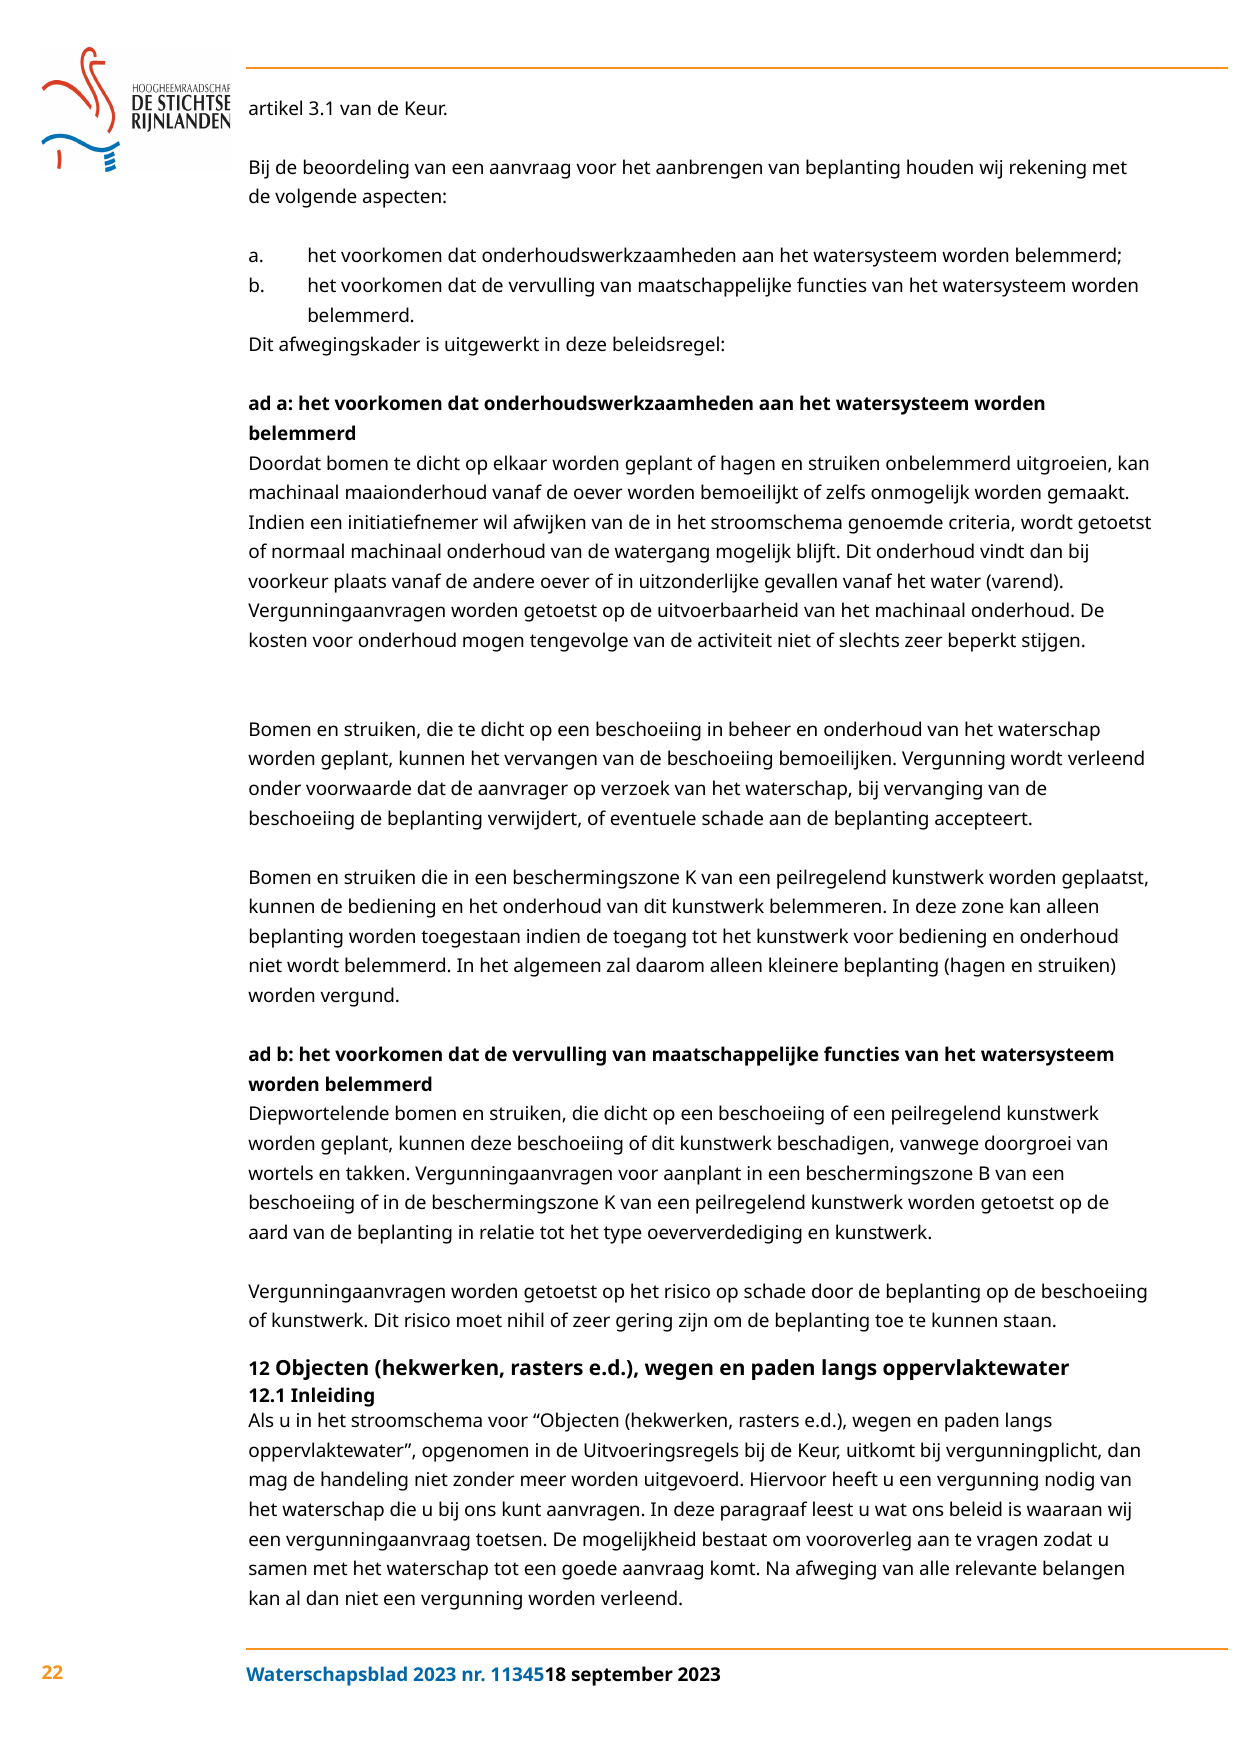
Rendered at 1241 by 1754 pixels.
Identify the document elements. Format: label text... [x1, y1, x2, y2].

text 12.1 Inleiding [248, 1382, 1152, 1407]
picture [41, 47, 231, 172]
text Doordat bomen te dicht op elkaar worden geplant of hagen en struiken onbelemmerd uitgroeien, kan machinaal maaionderhoud vanaf de oever worden bemoeilijkt of zelfs onmogelijk worden gemaakt. Indien een initiatiefnemer wil afwijken van de in het stroomschema genoemde criteria, wordt getoetst of normaal machinaal onderhoud van de watergang mogelijk blijft. Dit onderhoud vindt dan bij voorkeur plaats vanaf de andere oever of in uitzonderlijke gevallen vanaf het water (varend). Vergunningaanvragen worden getoetst op de uitvoerbaarheid van het machinaal onderhoud. De kosten voor onderhoud mogen tengevolge van de activiteit niet of slechts zeer beperkt stijgen. [248, 450, 1152, 653]
text artikel 3.1 van de Keur. [248, 95, 1152, 121]
text Dit afwegingskader is uitgewerkt in deze beleidsregel: [248, 331, 1152, 357]
text ad a: het voorkomen dat onderhoudswerkzaamheden aan het watersysteem worden belemmerd [248, 391, 1152, 446]
text Diepwortelende bomen en struiken, die dicht op een beschoeiing of een peilregelend kunstwerk worden geplant, kunnen deze beschoeiing of dit kunstwerk beschadigen, vanwege doorgroei van wortels en takken. Vergunningaanvragen voor aanplant in een beschermingszone B van een beschoeiing of in de beschermingszone K van een peilregelend kunstwerk worden getoetst op de aard van de beplanting in relatie tot het type oeververdediging en kunstwerk. [248, 1101, 1152, 1245]
text Bomen en struiken, die te dicht op een beschoeiing in beheer en onderhoud van het waterschap worden geplant, kunnen het vervangen van de beschoeiing bemoeilijken. Vergunning wordt verleend onder voorwaarde dat de aanvrager op verzoek van het waterschap, bij vervanging van de beschoeiing de beplanting verwijdert, of eventuele schade aan de beplanting accepteert. [248, 716, 1152, 831]
text Vergunningaanvragen worden getoetst op het risico op schade door de beplanting op de beschoeiing of kunstwerk. Dit risico moet nihil of zeer gering zijn om de beplanting toe te kunnen staan. [248, 1278, 1152, 1333]
text ad b: het voorkomen dat de vervulling van maatschappelijke functies van het watersysteem worden belemmerd [248, 1041, 1152, 1097]
text 12 Objecten (hekwerken, rasters e.d.), wegen en paden langs oppervlaktewater [248, 1353, 1152, 1382]
text Bij de beoordeling van een aanvraag voor het aanbrengen van beplanting houden wij rekening met de volgende aspecten: [248, 154, 1152, 209]
list het voorkomen dat onderhoudswerkzaamheden aan het watersysteem worden belemmerd; [248, 243, 1152, 268]
text Bomen en struiken die in een beschermingszone K van een peilregelend kunstwerk worden geplaatst, kunnen de bediening en het onderhoud van dit kunstwerk belemmeren. In deze zone kan alleen beplanting worden toegestaan indien de toegang tot het kunstwerk voor bediening en onderhoud niet wordt belemmerd. In het algemeen zal daarom alleen kleinere beplanting (hagen en struiken) worden vergund. [248, 864, 1152, 1008]
text Als u in het stroomschema voor “Objecten (hekwerken, rasters e.d.), wegen en paden langs oppervlaktewater”, opgenomen in de Uitvoeringsregels bij de Keur, uitkomt bij vergunningplicht, dan mag de handeling niet zonder meer worden uitgevoerd. Hiervoor heeft u een vergunning nodig van het waterschap die u bij ons kunt aanvragen. In deze paragraaf leest u wat ons beleid is waaraan wij een vergunningaanvraag toetsen. De mogelijkheid bestaat om vooroverleg aan te vragen zodat u samen met het waterschap tot een goede aanvraag komt. Na afweging van alle relevante belangen kan al dan niet een vergunning worden verleend. [248, 1407, 1152, 1611]
list het voorkomen dat de vervulling van maatschappelijke functies van het watersysteem worden belemmerd. [248, 272, 1152, 328]
